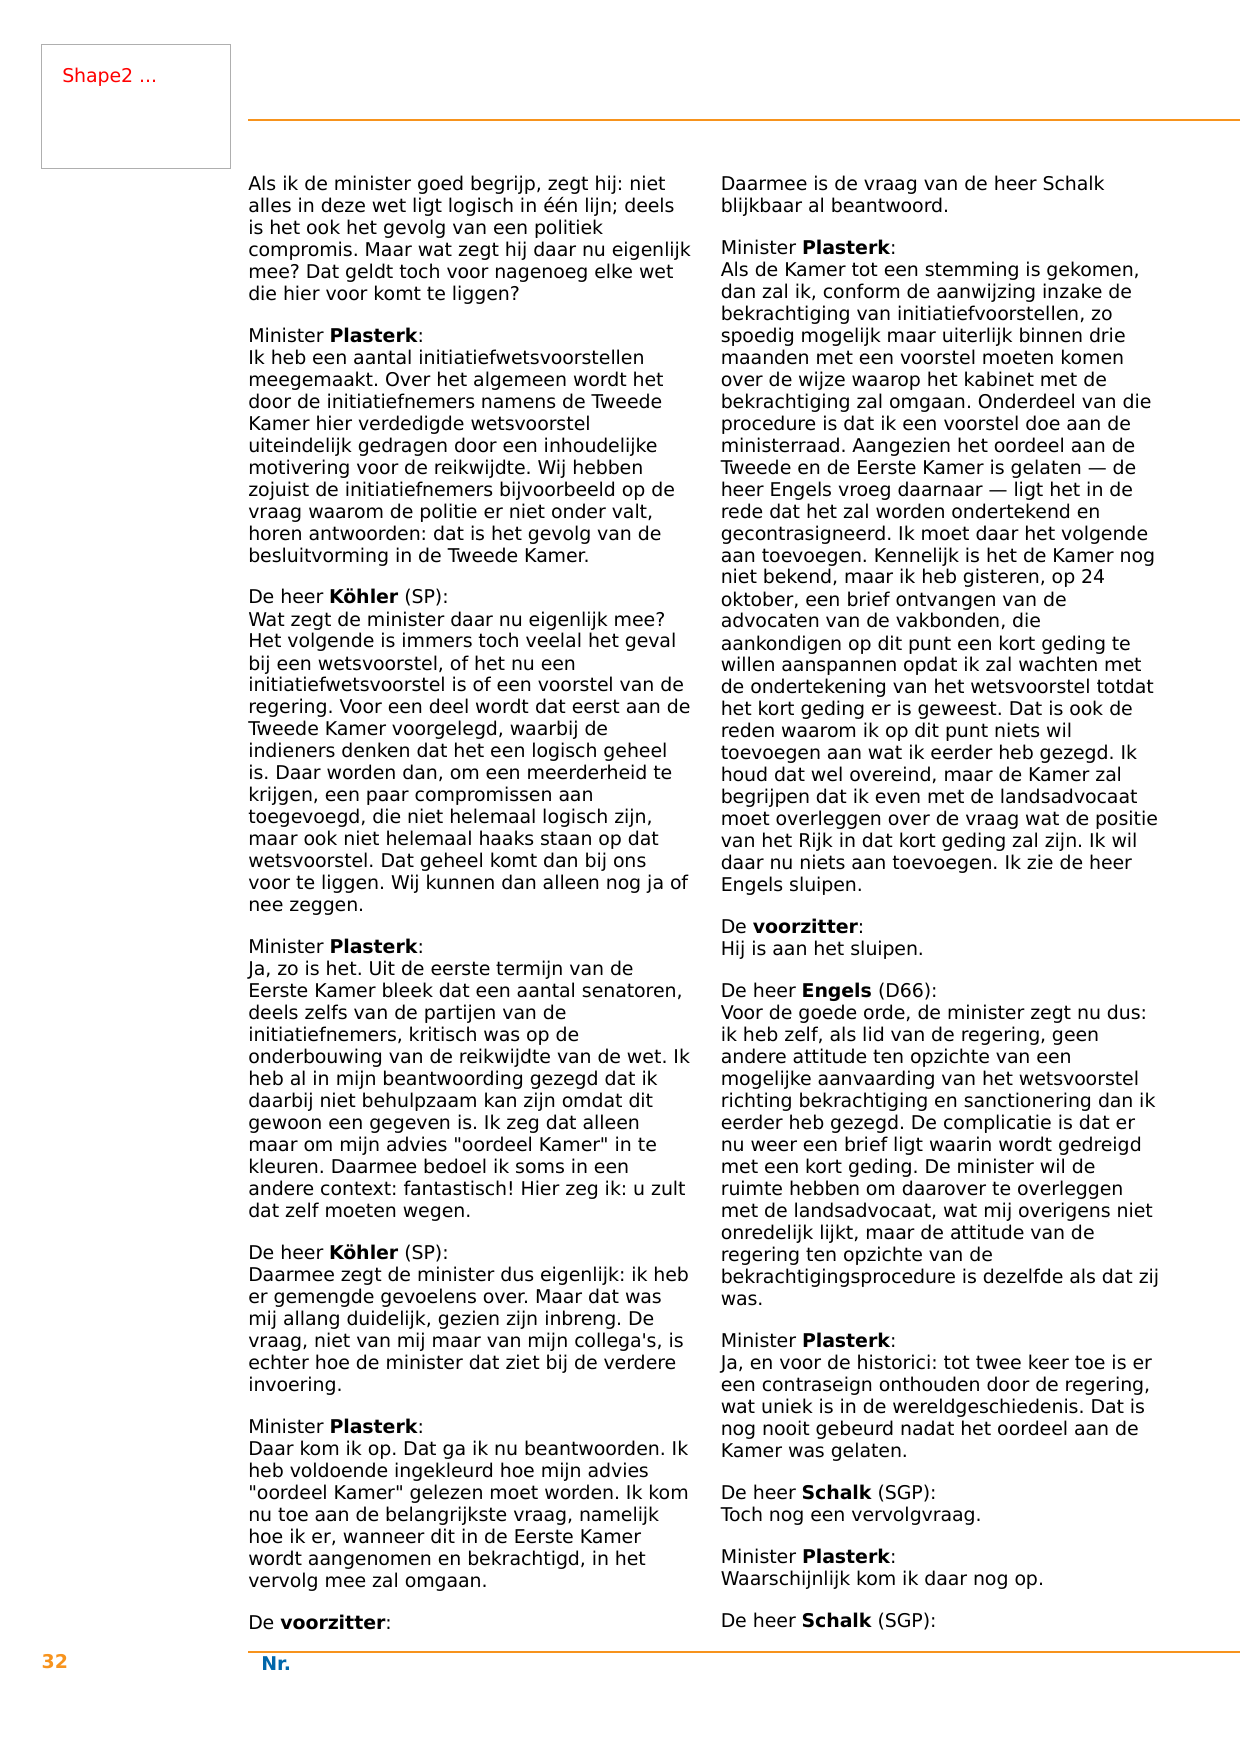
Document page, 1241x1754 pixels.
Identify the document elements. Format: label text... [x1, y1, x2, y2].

text De heer Engels (D66): [721, 980, 1163, 1002]
text Als ik de minister goed begrijp, zegt hij: niet alles in deze wet ligt logisch in één lijn; deels is het ook het gevolg van een politiek compromis. Maar wat zegt hij daar nu eigenlijk mee? Dat geldt toch voor nagenoeg elke wet die hier voor komt te liggen? [248, 173, 691, 305]
text Toch nog een vervolgvraag. [721, 1504, 1163, 1526]
text Minister Plasterk: [248, 936, 691, 958]
text De heer Köhler (SP): [248, 1242, 691, 1264]
text Ja, zo is het. Uit de eerste termijn van de Eerste Kamer bleek dat een aantal senatoren, deels zelfs van de partijen van de initiatiefnemers, kritisch was op de onderbouwing van de reikwijdte van de wet. Ik heb al in mijn beantwoording gezegd dat ik daarbij niet behulpzaam kan zijn omdat dit gewoon een gegeven is. Ik zeg dat alleen maar om mijn advies "oordeel Kamer" in te kleuren. Daarmee bedoel ik soms in een andere context: fantastisch! Hier zeg ik: u zult dat zelf moeten wegen. [248, 958, 691, 1222]
text Ja, en voor de historici: tot twee keer toe is er een contraseign onthouden door de regering, wat uniek is in de wereldgeschiedenis. Dat is nog nooit gebeurd nadat het oordeel aan de Kamer was gelaten. [721, 1352, 1163, 1462]
text De heer Schalk (SGP): [721, 1482, 1163, 1504]
text De heer Schalk (SGP): [721, 1609, 1163, 1632]
text Waarschijnlijk kom ik daar nog op. [721, 1568, 1163, 1589]
text Minister Plasterk: [248, 1416, 691, 1438]
text Minister Plasterk: [248, 325, 691, 347]
text Voor de goede orde, de minister zegt nu dus: ik heb zelf, als lid van de regering, geen andere attitude ten opzichte van een mogelijke aanvaarding van het wetsvoorstel richting bekrachtiging en sanctionering dan ik eerder heb gezegd. De complicatie is dat er nu weer een brief ligt waarin wordt gedreigd met een kort geding. De minister wil de ruimte hebben om daarover te overleggen met de landsadvocaat, wat mij overigens niet onredelijk lijkt, maar de attitude van de regering ten opzichte van de bekrachtigingsprocedure is dezelfde als dat zij was. [721, 1002, 1163, 1310]
text De heer Köhler (SP): [248, 586, 691, 608]
text Minister Plasterk: [721, 1330, 1163, 1352]
text Hij is aan het sluipen. [721, 938, 1163, 960]
text Minister Plasterk: [721, 1546, 1163, 1568]
text Ik heb een aantal initiatiefwetsvoorstellen meegemaakt. Over het algemeen wordt het door de initiatiefnemers namens de Tweede Kamer hier verdedigde wetsvoorstel uiteindelijk gedragen door een inhoudelijke motivering voor de reikwijdte. Wij hebben zojuist de initiatiefnemers bijvoorbeeld op de vraag waarom de politie er niet onder valt, horen antwoorden: dat is het gevolg van de besluitvorming in de Tweede Kamer. [248, 347, 691, 566]
text Wat zegt de minister daar nu eigenlijk mee? Het volgende is immers toch veelal het geval bij een wetsvoorstel, of het nu een initiatiefwetsvoorstel is of een voorstel van de regering. Voor een deel wordt dat eerst aan de Tweede Kamer voorgelegd, waarbij de indieners denken dat het een logisch geheel is. Daar worden dan, om een meerderheid te krijgen, een paar compromissen aan toegevoegd, die niet helemaal logisch zijn, maar ook niet helemaal haaks staan op dat wetsvoorstel. Dat geheel komt dan bij ons voor te liggen. Wij kunnen dan alleen nog ja of nee zeggen. [248, 608, 691, 916]
text Daarmee is de vraag van de heer Schalk blijkbaar al beantwoord. [721, 173, 1163, 217]
text De voorzitter: [248, 1612, 691, 1633]
text Minister Plasterk: [721, 237, 1163, 259]
text Daar kom ik op. Dat ga ik nu beantwoorden. Ik heb voldoende ingekleurd hoe mijn advies "oordeel Kamer" gelezen moet worden. Ik kom nu toe aan de belangrijkste vraag, namelijk hoe ik er, wanneer dit in de Eerste Kamer wordt aangenomen en bekrachtigd, in het vervolg mee zal omgaan. [248, 1438, 691, 1592]
text Daarmee zegt de minister dus eigenlijk: ik heb er gemengde gevoelens over. Maar dat was mij allang duidelijk, gezien zijn inbreng. De vraag, niet van mij maar van mijn collega's, is echter hoe de minister dat ziet bij de verdere invoering. [248, 1264, 691, 1396]
text Als de Kamer tot een stemming is gekomen, dan zal ik, conform de aanwijzing inzake de bekrachtiging van initiatiefvoorstellen, zo spoedig mogelijk maar uiterlijk binnen drie maanden met een voorstel moeten komen over de wijze waarop het kabinet met de bekrachtiging zal omgaan. Onderdeel van die procedure is dat ik een voorstel doe aan de ministerraad. Aangezien het oordeel aan de Tweede en de Eerste Kamer is gelaten — de heer Engels vroeg daarnaar — ligt het in de rede dat het zal worden ondertekend en gecontrasigneerd. Ik moet daar het volgende aan toevoegen. Kennelijk is het de Kamer nog niet bekend, maar ik heb gisteren, op 24 oktober, een brief ontvangen van de advocaten van de vakbonden, die aankondigen op dit punt een kort geding te willen aanspannen opdat ik zal wachten met de ondertekening van het wetsvoorstel totdat het kort geding er is geweest. Dat is ook de reden waarom ik op dit punt niets wil toevoegen aan wat ik eerder heb gezegd. Ik houd dat wel overeind, maar de Kamer zal begrijpen dat ik even met de landsadvocaat moet overleggen over de vraag wat de positie van het Rijk in dat kort geding zal zijn. Ik wil daar nu niets aan toevoegen. Ik zie de heer Engels sluipen. [721, 259, 1163, 896]
text De voorzitter: [721, 916, 1163, 938]
